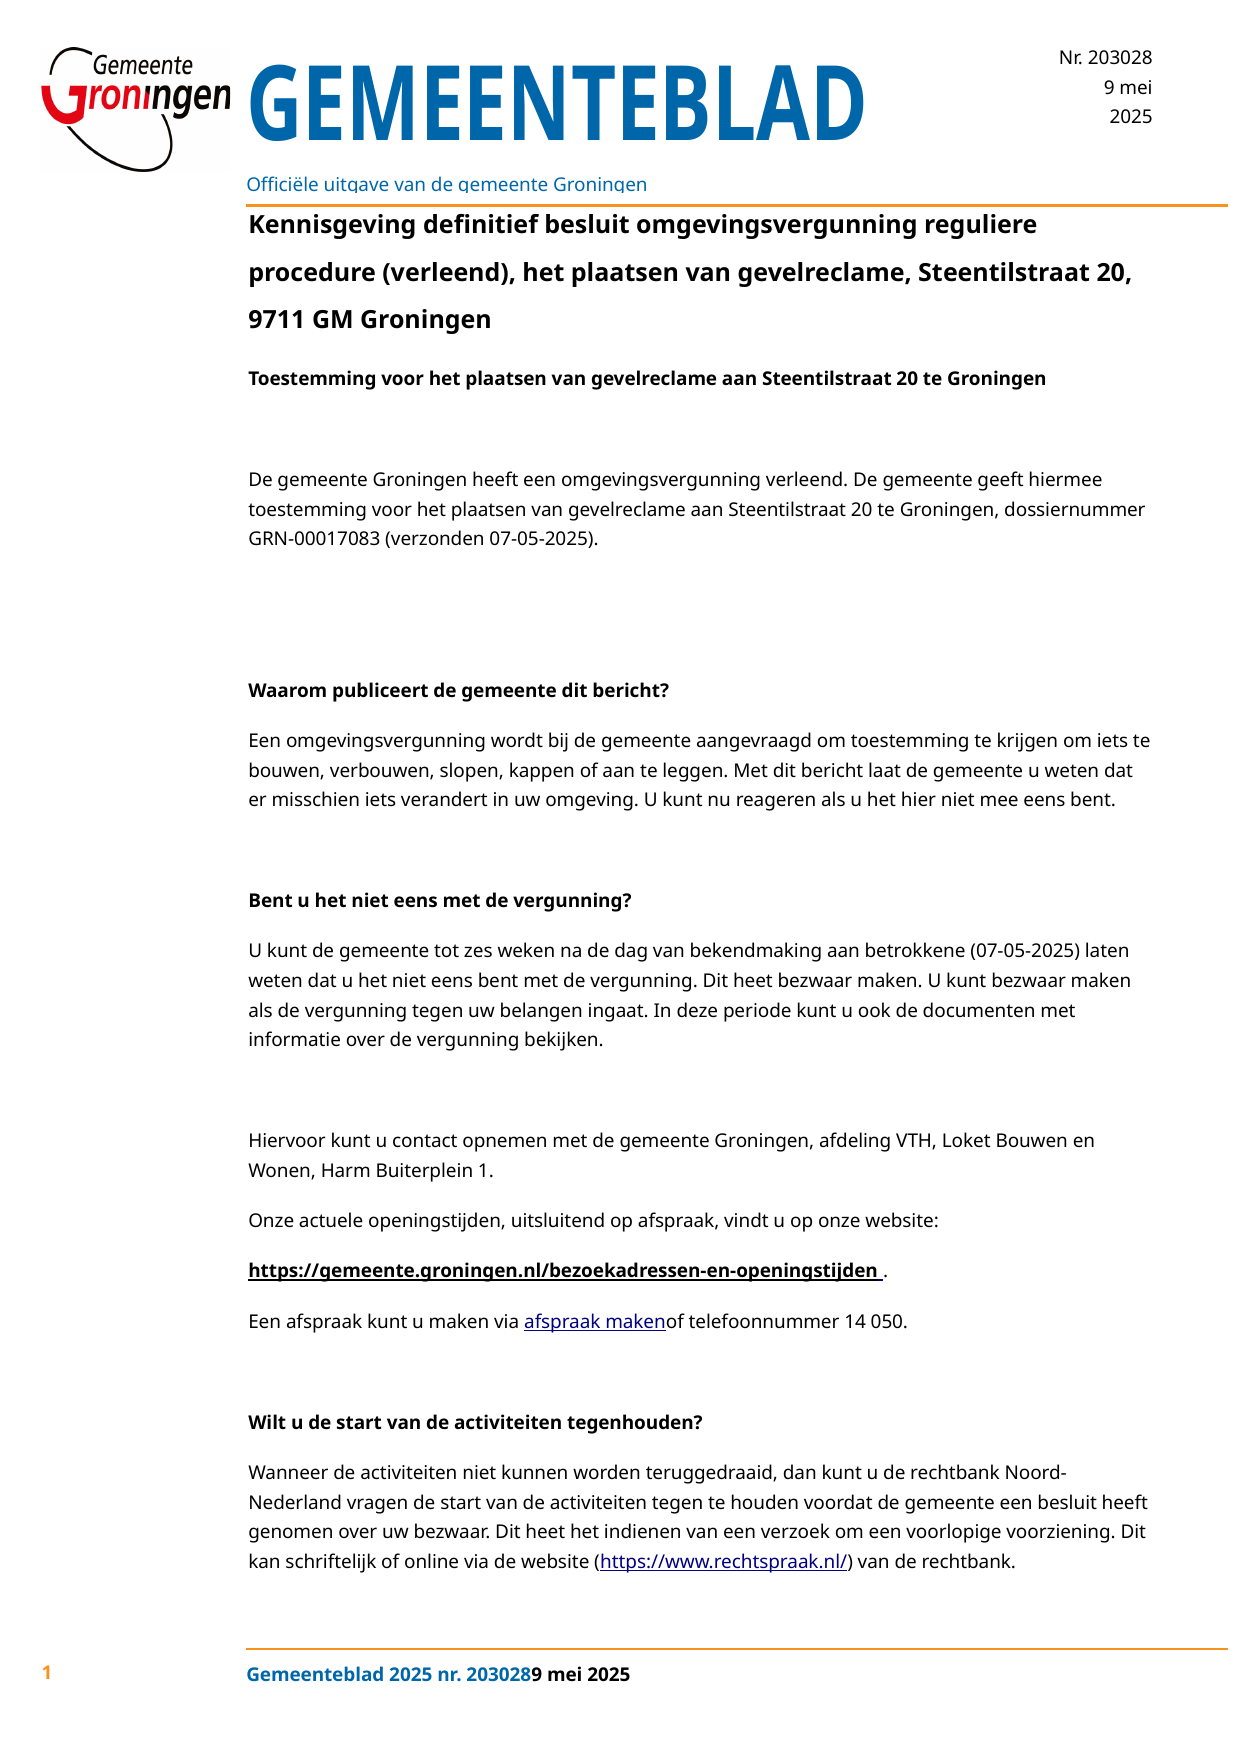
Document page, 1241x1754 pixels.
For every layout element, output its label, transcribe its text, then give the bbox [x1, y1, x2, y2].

text U kunt de gemeente tot zes weken na de dag van bekendmaking aan betrokkene (07-05-2025) laten weten dat u het niet eens bent met de vergunning. Dit heet bezwaar maken. U kunt bezwaar maken als de vergunning tegen uw belangen ingaat. In deze periode kunt u ook de documenten met informatie over de vergunning bekijken. [248, 938, 1152, 1052]
text Onze actuele openingstijden, uitsluitend op afspraak, vindt u op onze website: [248, 1207, 1152, 1233]
text Een omgevingsvergunning wordt bij de gemeente aangevraagd om toestemming te krijgen om iets te bouwen, verbouwen, slopen, kappen of aan te leggen. Met dit bericht laat de gemeente u weten dat er misschien iets verandert in uw omgeving. U kunt nu reageren als u het hier niet mee eens bent. [248, 727, 1152, 812]
text Waarom publiceert de gemeente dit bericht? [248, 677, 1152, 702]
text Toestemming voor het plaatsen van gevelreclame aan Steentilstraat 20 te Groningen [248, 366, 1152, 391]
text https://gemeente.groningen.nl/bezoekadressen-en-openingstijden . [248, 1258, 1152, 1283]
picture [41, 47, 231, 172]
text Bent u het niet eens met de vergunning? [248, 887, 1152, 913]
text Wilt u de start van de activiteiten tegenhouden? [248, 1409, 1152, 1434]
text Wanneer de activiteiten niet kunnen worden teruggedraaid, dan kunt u de rechtbank Noord-Nederland vragen de start van de activiteiten tegen te houden voordat de gemeente een besluit heeft genomen over uw bezwaar. Dit heet het indienen van een verzoek om een voorlopige voorziening. Dit kan schriftelijk of online via de website (https://www.rechtspraak.nl/) van de rechtbank. [248, 1459, 1152, 1574]
text Hiervoor kunt u contact opnemen met de gemeente Groningen, afdeling VTH, Loket Bouwen en Wonen, Harm Buiterplein 1. [248, 1127, 1152, 1182]
text Kennisgeving definitief besluit omgevingsvergunning reguliere procedure (verleend), het plaatsen van gevelreclame, Steentilstraat 20, 9711 GM Groningen [248, 207, 1152, 336]
text Een afspraak kunt u maken via afspraak makenof telefoonnummer 14 050. [248, 1308, 1152, 1334]
text De gemeente Groningen heeft een omgevingsvergunning verleend. De gemeente geeft hiermee toestemming voor het plaatsen van gevelreclame aan Steentilstraat 20 te Groningen, dossiernummer GRN-00017083 (verzonden 07-05-2025). [248, 466, 1152, 551]
